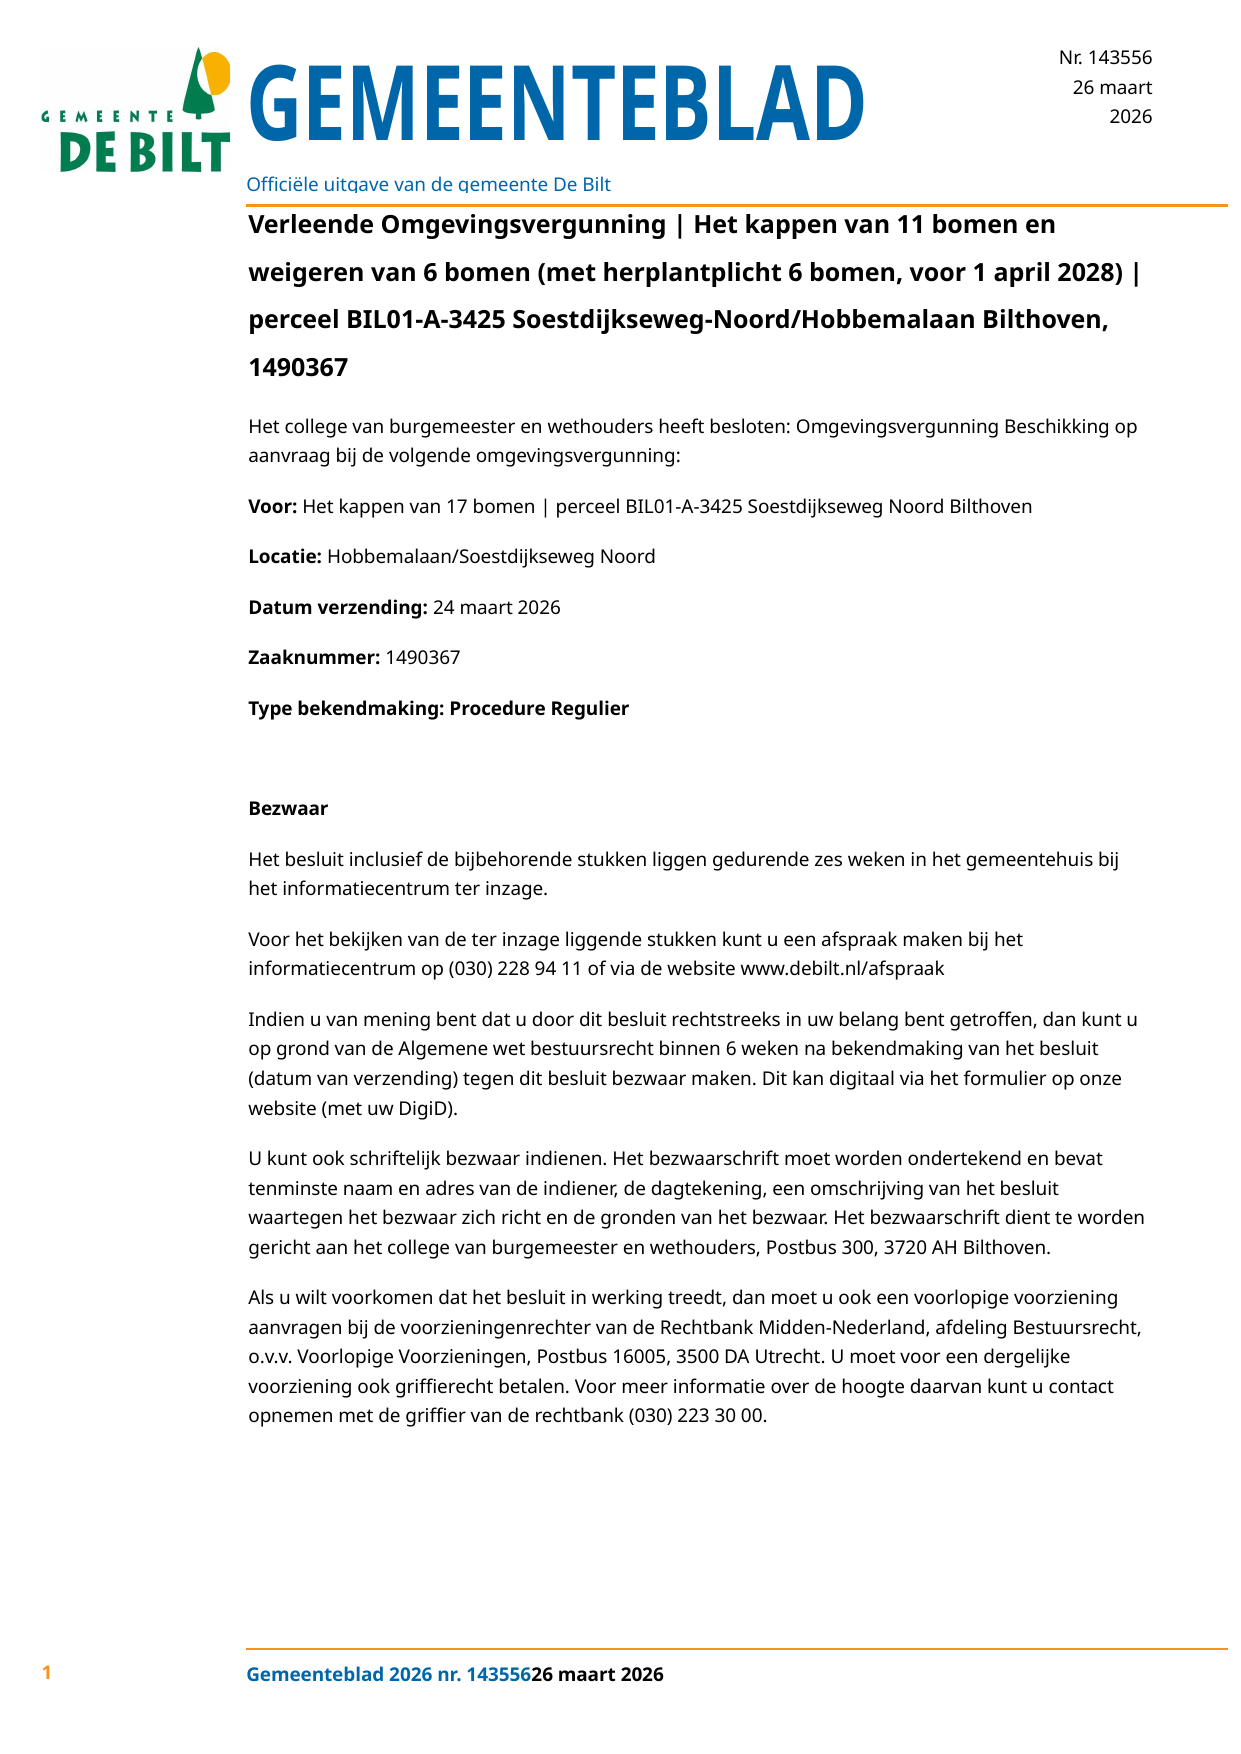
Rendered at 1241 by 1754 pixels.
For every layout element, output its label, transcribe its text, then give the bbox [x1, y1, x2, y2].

text Als u wilt voorkomen dat het besluit in werking treedt, dan moet u ook een voorlopige voorziening aanvragen bij de voorzieningenrechter van de Rechtbank Midden-Nederland, afdeling Bestuursrecht, o.v.v. Voorlopige Voorzieningen, Postbus 16005, 3500 DA Utrecht. U moet voor een dergelijke voorziening ook griffierecht betalen. Voor meer informatie over de hoogte daarvan kunt u contact opnemen met de griffier van de rechtbank (030) 223 30 00. [248, 1284, 1152, 1428]
text Voor: Het kappen van 17 bomen | perceel BIL01-A-3425 Soestdijkseweg Noord Bilthoven [248, 493, 1152, 519]
text Zaaknummer: 1490367 [248, 644, 1152, 670]
text Verleende Omgevingsvergunning | Het kappen van 11 bomen en weigeren van 6 bomen (met herplantplicht 6 bomen, voor 1 april 2028) | perceel BIL01-A-3425 Soestdijkseweg-Noord/Hobbemalaan Bilthoven, 1490367 [248, 207, 1152, 384]
text Het college van burgemeester en wethouders heeft besloten: Omgevingsvergunning Beschikking op aanvraag bij de volgende omgevingsvergunning: [248, 413, 1152, 468]
text Voor het bekijken van de ter inzage liggende stukken kunt u een afspraak maken bij het informatiecentrum op (030) 228 94 11 of via de website www.debilt.nl/afspraak [248, 926, 1152, 981]
text Datum verzending: 24 maart 2026 [248, 594, 1152, 620]
text Indien u van mening bent dat u door dit besluit rechtstreeks in uw belang bent getroffen, dan kunt u op grond van de Algemene wet bestuursrecht binnen 6 weken na bekendmaking van het besluit (datum van verzending) tegen dit besluit bezwaar maken. Dit kan digitaal via het formulier op onze website (met uw DigiD). [248, 1006, 1152, 1121]
text Bezwaar [248, 796, 1152, 821]
text Type bekendmaking: Procedure Regulier [248, 695, 1152, 721]
text Locatie: Hobbemalaan/Soestdijkseweg Noord [248, 543, 1152, 569]
text U kunt ook schriftelijk bezwaar indienen. Het bezwaarschrift moet worden ondertekend en bevat tenminste naam en adres van de indiener, de dagtekening, een omschrijving van het besluit waartegen het bezwaar zich richt en de gronden van het bezwaar. Het bezwaarschrift dient te worden gericht aan het college van burgemeester en wethouders, Postbus 300, 3720 AH Bilthoven. [248, 1145, 1152, 1260]
text Het besluit inclusief de bijbehorende stukken liggen gedurende zes weken in het gemeentehuis bij het informatiecentrum ter inzage. [248, 846, 1152, 901]
picture [41, 47, 231, 172]
